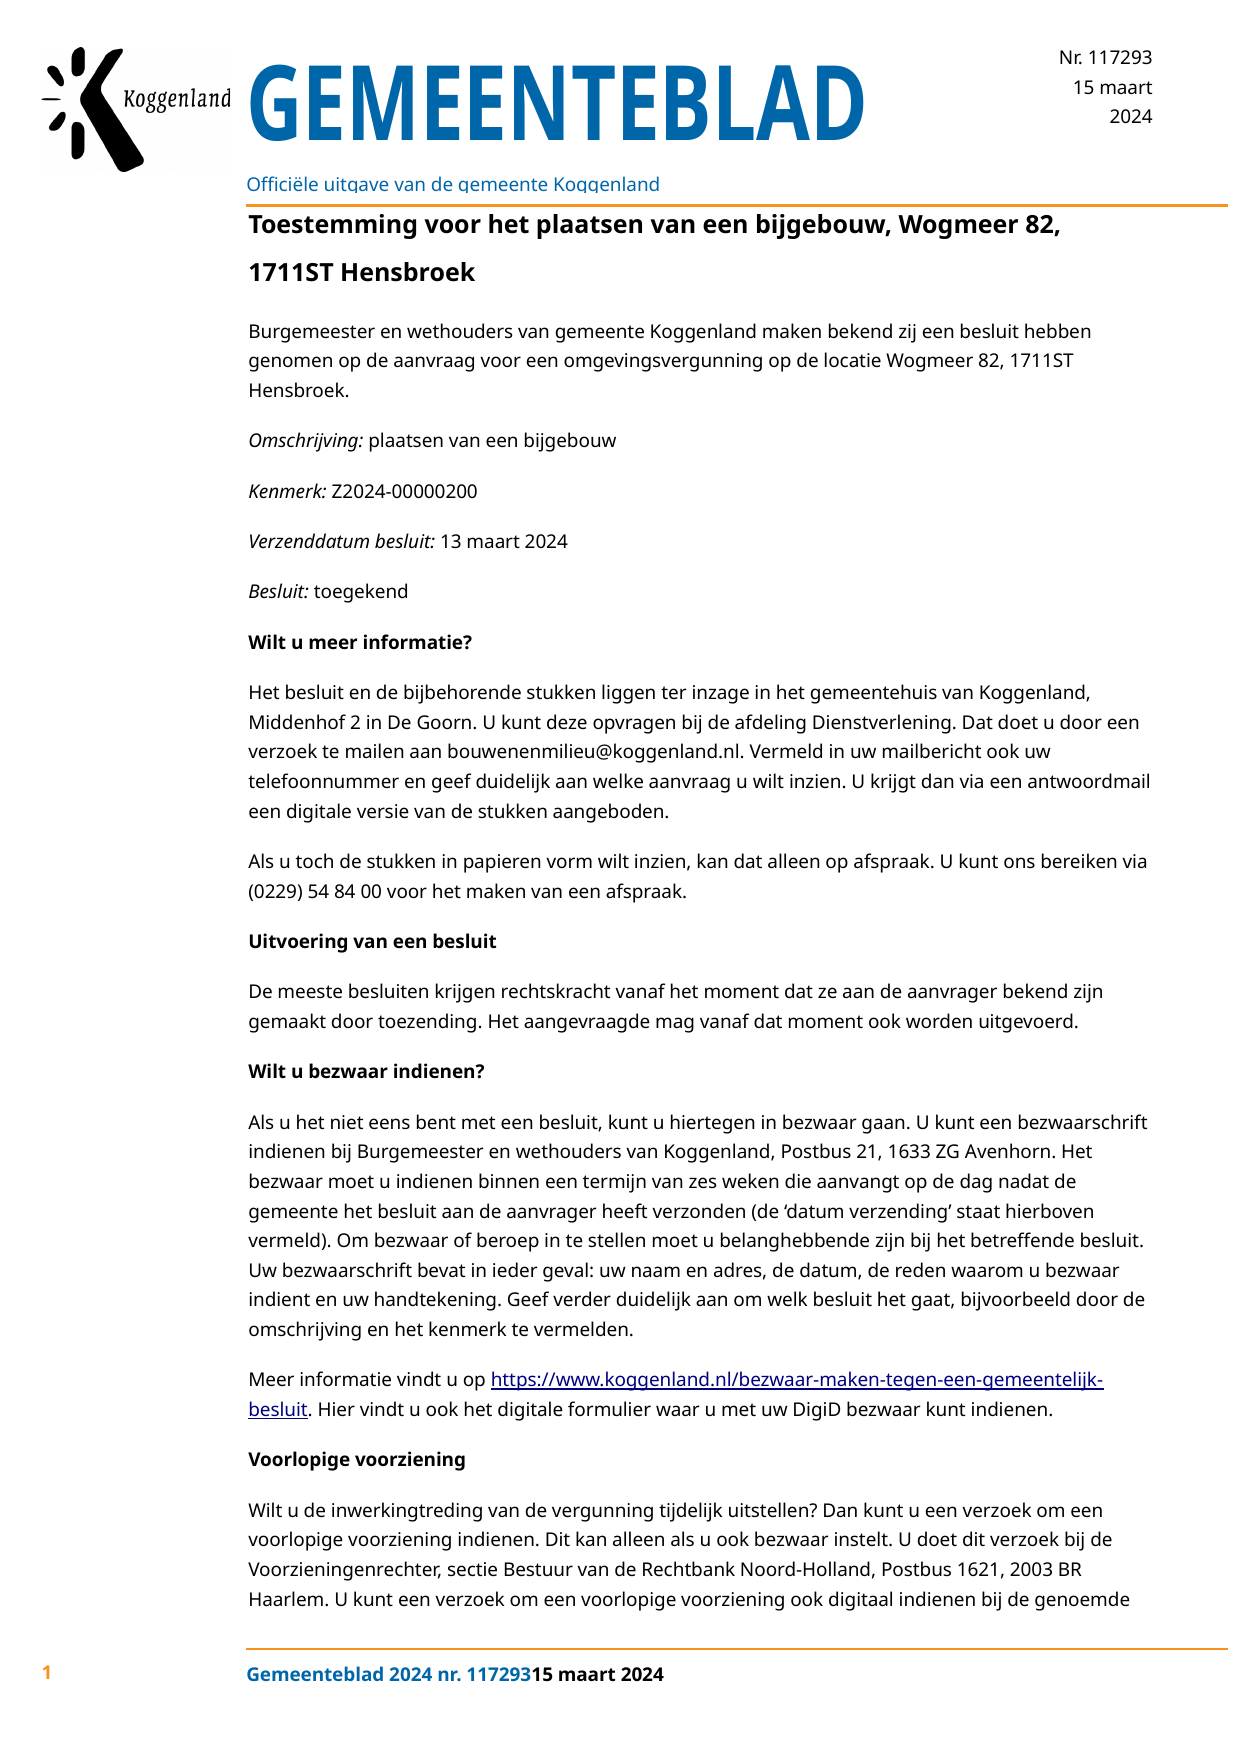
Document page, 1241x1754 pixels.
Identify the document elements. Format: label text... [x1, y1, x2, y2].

text Voorlopige voorziening [248, 1447, 1152, 1472]
text Besluit: toegekend [248, 579, 1152, 604]
picture [41, 47, 231, 172]
text Meer informatie vindt u op https://www.koggenland.nl/bezwaar-maken-tegen-een-gemeentelijk-besluit. Hier vindt u ook het digitale formulier waar u met uw DigiD bezwaar kunt indienen. [248, 1367, 1152, 1422]
text De meeste besluiten krijgen rechtskracht vanaf het moment dat ze aan de aanvrager bekend zijn gemaakt door toezending. Het aangevraagde mag vanaf dat moment ook worden uitgevoerd. [248, 979, 1152, 1034]
text Het besluit en de bijbehorende stukken liggen ter inzage in het gemeentehuis van Koggenland, Middenhof 2 in De Goorn. U kunt deze opvragen bij de afdeling Dienstverlening. Dat doet u door een verzoek te mailen aan bouwenenmilieu@koggenland.nl. Vermeld in uw mailbericht ook uw telefoonnummer en geef duidelijk aan welke aanvraag u wilt inzien. U krijgt dan via een antwoordmail een digitale versie van de stukken aangeboden. [248, 679, 1152, 824]
text Kenmerk: Z2024-00000200 [248, 478, 1152, 504]
text Toestemming voor het plaatsen van een bijgebouw, Wogmeer 82, 1711ST Hensbroek [248, 207, 1152, 288]
text Omschrijving: plaatsen van een bijgebouw [248, 427, 1152, 453]
text Burgemeester en wethouders van gemeente Koggenland maken bekend zij een besluit hebben genomen op de aanvraag voor een omgevingsvergunning op de locatie Wogmeer 82, 1711ST Hensbroek. [248, 318, 1152, 403]
text Wilt u bezwaar indienen? [248, 1059, 1152, 1084]
text Als u toch de stukken in papieren vorm wilt inzien, kan dat alleen op afspraak. U kunt ons bereiken via (0229) 54 84 00 voor het maken van een afspraak. [248, 848, 1152, 904]
text Wilt u meer informatie? [248, 629, 1152, 655]
text Verzenddatum besluit: 13 maart 2024 [248, 528, 1152, 554]
text Uitvoering van een besluit [248, 928, 1152, 954]
text Als u het niet eens bent met een besluit, kunt u hiertegen in bezwaar gaan. U kunt een bezwaarschrift indienen bij Burgemeester en wethouders van Koggenland, Postbus 21, 1633 ZG Avenhorn. Het bezwaar moet u indienen binnen een termijn van zes weken die aanvangt op de dag nadat de gemeente het besluit aan de aanvrager heeft verzonden (de ‘datum verzending’ staat hierboven vermeld). Om bezwaar of beroep in te stellen moet u belanghebbende zijn bij het betreffende besluit. Uw bezwaarschrift bevat in ieder geval: uw naam en adres, de datum, de reden waarom u bezwaar indient en uw handtekening. Geef verder duidelijk aan om welk besluit het gaat, bijvoorbeeld door de omschrijving en het kenmerk te vermelden. [248, 1109, 1152, 1342]
text Wilt u de inwerkingtreding van de vergunning tijdelijk uitstellen? Dan kunt u een verzoek om een voorlopige voorziening indienen. Dit kan alleen als u ook bezwaar instelt. U doet dit verzoek bij de Voorzieningenrechter, sectie Bestuur van de Rechtbank Noord-Holland, Postbus 1621, 2003 BR Haarlem. U kunt een verzoek om een voorlopige voorziening ook digitaal indienen bij de genoemde [248, 1497, 1152, 1612]
